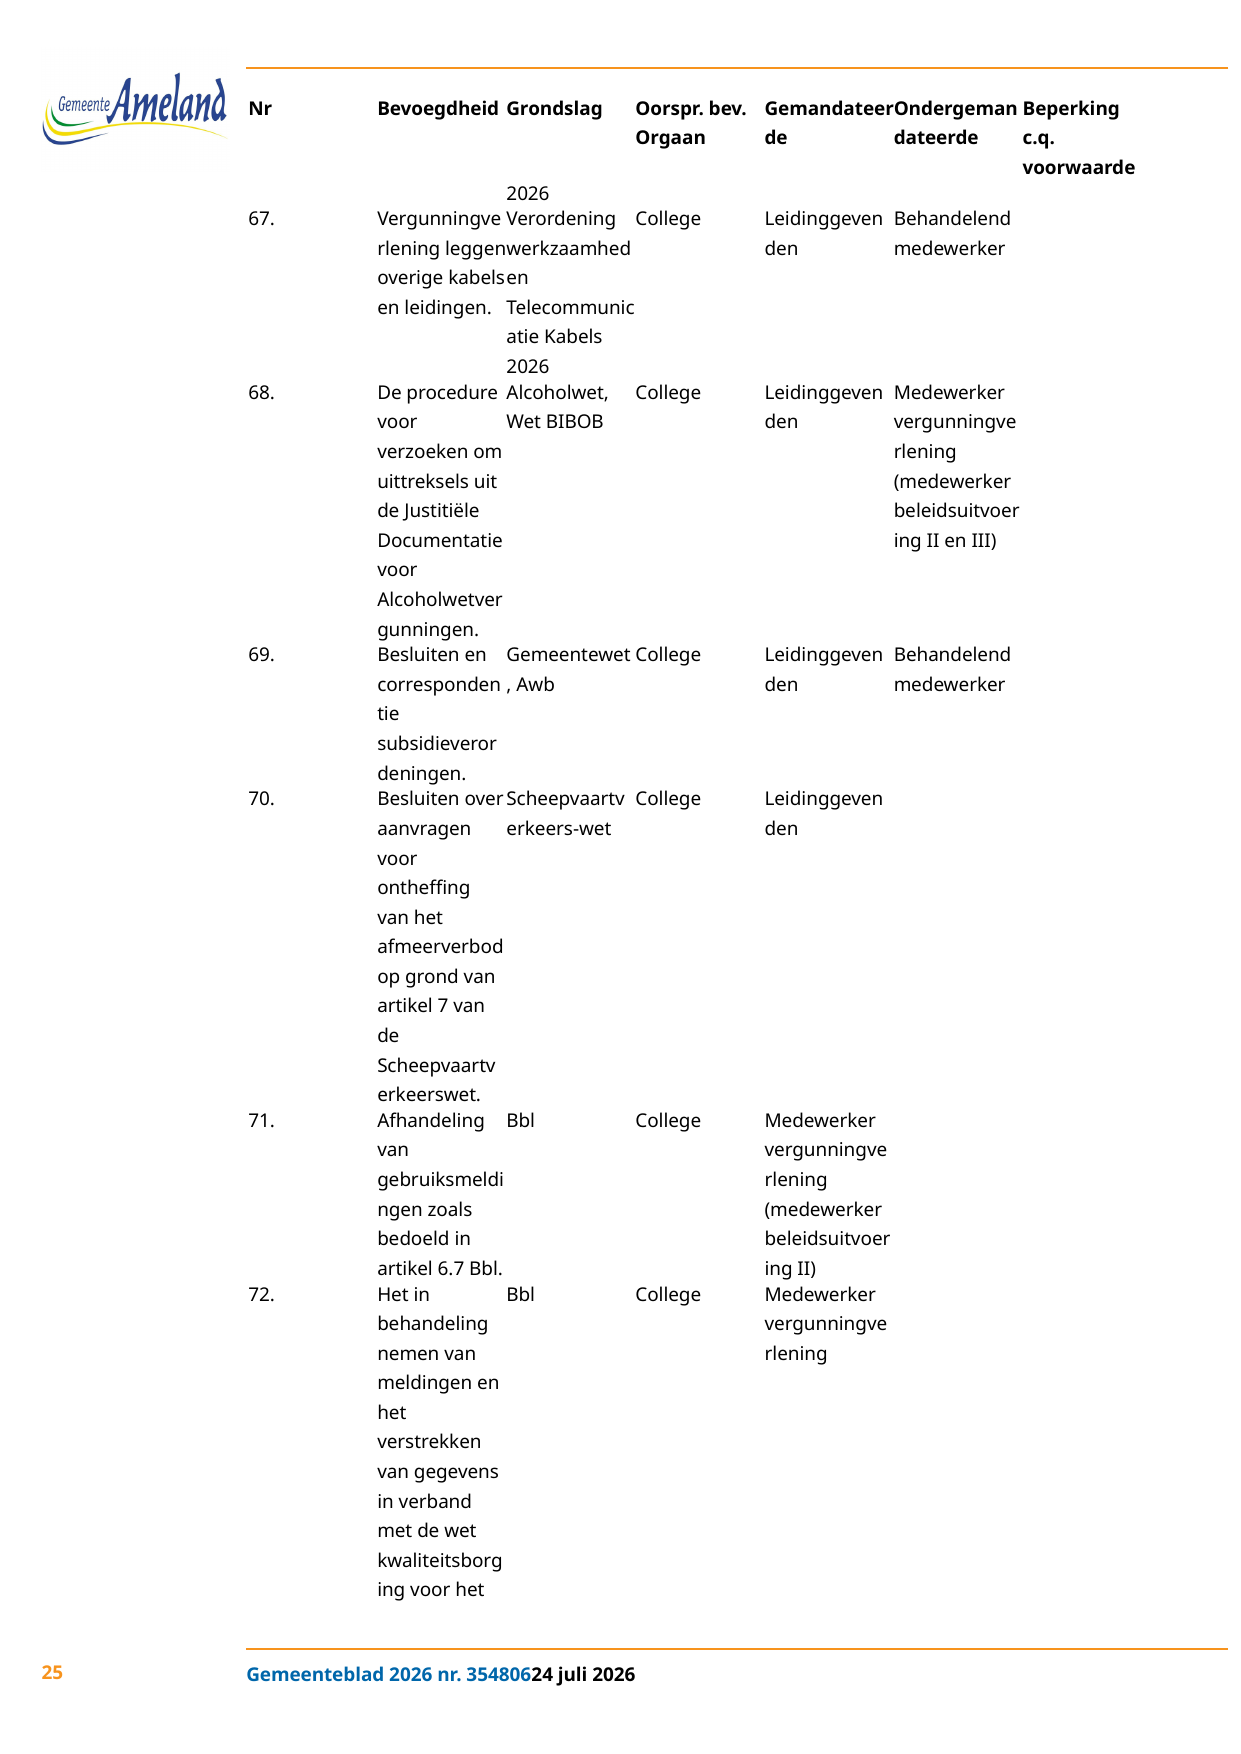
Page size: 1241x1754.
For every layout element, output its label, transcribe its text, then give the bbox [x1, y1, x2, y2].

table_cell [248, 641, 377, 786]
table_cell College [635, 641, 764, 786]
table_cell College [635, 1281, 764, 1602]
table_cell 2026 [506, 180, 635, 205]
table_cell Bbl [506, 1107, 635, 1281]
table_cell Leidinggevenden [764, 786, 893, 1107]
table_cell [894, 1281, 1022, 1602]
table_cell [894, 786, 1022, 1107]
picture [41, 47, 231, 172]
table_cell Scheepvaartverkeers-wet [506, 786, 635, 1107]
table_cell Leidinggevenden [764, 205, 893, 379]
table_cell Medewerker vergunningverlening (medewerker beleidsuitvoering II) [764, 1107, 893, 1281]
table_cell Alcoholwet, Wet BIBOB [506, 379, 635, 641]
table_header Ondergemandateerde [894, 95, 1022, 180]
table_cell [1023, 180, 1152, 205]
table_header Nr [248, 95, 377, 180]
table_cell Behandelend medewerker [894, 641, 1022, 786]
table_header Oorspr. bev. Orgaan [635, 95, 764, 180]
table_cell Verordening werkzaamheden Telecommunicatie Kabels 2026 [506, 205, 635, 379]
table_cell Afhandeling van gebruiksmeldingen zoals bedoeld in artikel 6.7 Bbl. [377, 1107, 506, 1281]
table_cell [248, 786, 377, 1107]
table_cell Leidinggevenden [764, 641, 893, 786]
table_cell Besluiten en correspondentie subsidieverordeningen. [377, 641, 506, 786]
table_cell Bbl [506, 1281, 635, 1602]
table_cell College [635, 1107, 764, 1281]
table_cell Behandelend medewerker [894, 205, 1022, 379]
table_cell [1023, 786, 1152, 1107]
table_cell [635, 180, 764, 205]
table_cell Vergunningverlening leggen overige kabels en leidingen. [377, 205, 506, 379]
table_cell [894, 1107, 1022, 1281]
table_cell [1023, 379, 1152, 641]
table_cell [1023, 1107, 1152, 1281]
table_header Grondslag [506, 95, 635, 180]
table_cell College [635, 205, 764, 379]
table_cell College [635, 379, 764, 641]
table_cell [1023, 1281, 1152, 1602]
table_cell Het in behandeling nemen van meldingen en het verstrekken van gegevens in verband met de wet kwaliteitsborging voor het [377, 1281, 506, 1602]
table_cell Besluiten over aanvragen voor ontheffing van het afmeerverbod op grond van artikel 7 van de Scheepvaartverkeerswet. [377, 786, 506, 1107]
table_cell [248, 1107, 377, 1281]
table_cell De procedure voor verzoeken om uittreksels uit de Justitiële Documentatie voor Alcoholwetvergunningen. [377, 379, 506, 641]
table_cell [1023, 641, 1152, 786]
table_cell Gemeentewet, Awb [506, 641, 635, 786]
table_cell [764, 180, 893, 205]
table_header Beperking c.q. voorwaarde [1023, 95, 1152, 180]
table_cell Medewerker vergunningverlening (medewerker beleidsuitvoering II en III) [894, 379, 1022, 641]
table_cell Leidinggevenden [764, 379, 893, 641]
table_cell [1023, 205, 1152, 379]
table_header Bevoegdheid [377, 95, 506, 180]
table_cell [248, 180, 377, 205]
table_cell College [635, 786, 764, 1107]
table_cell [248, 379, 377, 641]
table_cell [377, 180, 506, 205]
table_cell [894, 180, 1022, 205]
table_header Gemandateerde [764, 95, 893, 180]
table_cell [248, 205, 377, 379]
table_cell Medewerker vergunningverlening [764, 1281, 893, 1602]
table_cell 72. [248, 1281, 377, 1602]
